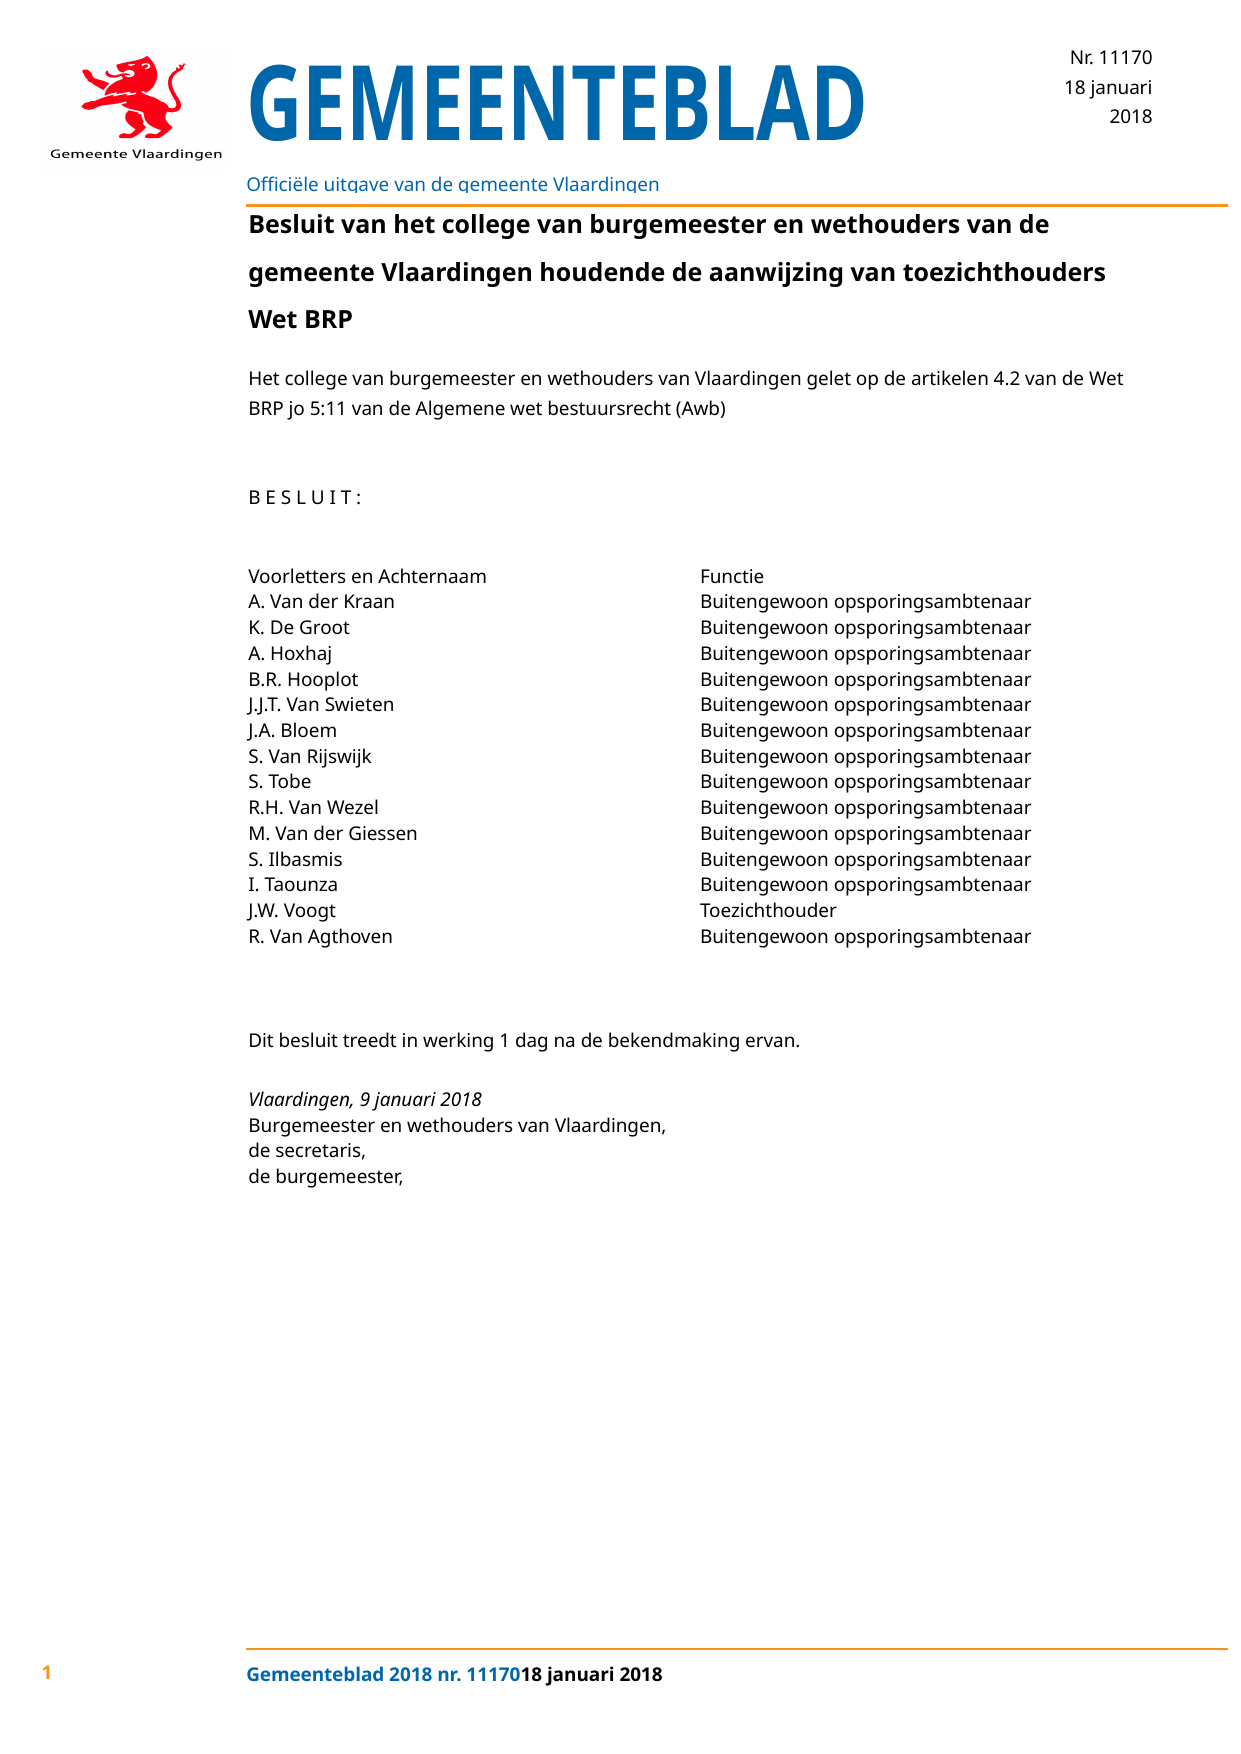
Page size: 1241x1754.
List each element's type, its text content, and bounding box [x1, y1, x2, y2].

text Vlaardingen, 9 januari 2018 [248, 1086, 1152, 1112]
table_cell Buitengewoon opsporingsambtenaar [700, 820, 1152, 846]
table_cell Buitengewoon opsporingsambtenaar [700, 794, 1152, 820]
table_cell Buitengewoon opsporingsambtenaar [700, 846, 1152, 872]
text Dit besluit treedt in werking 1 dag na de bekendmaking ervan. [248, 1027, 1152, 1053]
table_cell Buitengewoon opsporingsambtenaar [700, 589, 1152, 614]
table_cell K. De Groot [248, 614, 700, 640]
table_cell Buitengewoon opsporingsambtenaar [700, 769, 1152, 794]
text Burgemeester en wethouders van Vlaardingen, [248, 1112, 1152, 1138]
table_header Functie [700, 563, 1152, 588]
table_cell M. Van der Giessen [248, 820, 700, 846]
table_cell Buitengewoon opsporingsambtenaar [700, 717, 1152, 743]
table_cell S. Tobe [248, 769, 700, 794]
picture [41, 47, 231, 172]
text B E S L U I T : [248, 484, 1152, 509]
table_cell Buitengewoon opsporingsambtenaar [700, 872, 1152, 897]
table_cell Toezichthouder [700, 897, 1152, 923]
table_cell Buitengewoon opsporingsambtenaar [700, 691, 1152, 717]
text Het college van burgemeester en wethouders van Vlaardingen gelet op de artikelen 4.2 van de Wet BRP jo 5:11 van de Algemene wet bestuursrecht (Awb) [248, 366, 1152, 421]
table_cell R.H. Van Wezel [248, 794, 700, 820]
table_cell J.W. Voogt [248, 897, 700, 923]
text Besluit van het college van burgemeester en wethouders van de gemeente Vlaardingen houdende de aanwijzing van toezichthouders Wet BRP [248, 207, 1152, 336]
table_cell Buitengewoon opsporingsambtenaar [700, 614, 1152, 640]
table_cell Buitengewoon opsporingsambtenaar [700, 666, 1152, 691]
table_cell S. Ilbasmis [248, 846, 700, 872]
table_cell Buitengewoon opsporingsambtenaar [700, 743, 1152, 769]
table_cell I. Taounza [248, 872, 700, 897]
table_cell J.J.T. Van Swieten [248, 691, 700, 717]
table_cell B.R. Hooplot [248, 666, 700, 691]
table_cell [248, 949, 700, 974]
table_cell Buitengewoon opsporingsambtenaar [700, 923, 1152, 949]
table_cell A. Hoxhaj [248, 640, 700, 666]
table_cell S. Van Rijswijk [248, 743, 700, 769]
table_cell Buitengewoon opsporingsambtenaar [700, 640, 1152, 666]
table_cell J.A. Bloem [248, 717, 700, 743]
table_cell R. Van Agthoven [248, 923, 700, 949]
table_cell [700, 949, 1152, 974]
text de secretaris, [248, 1138, 1152, 1163]
table_header Voorletters en Achternaam [248, 563, 700, 588]
text de burgemeester, [248, 1163, 1152, 1189]
table_cell A. Van der Kraan [248, 589, 700, 614]
